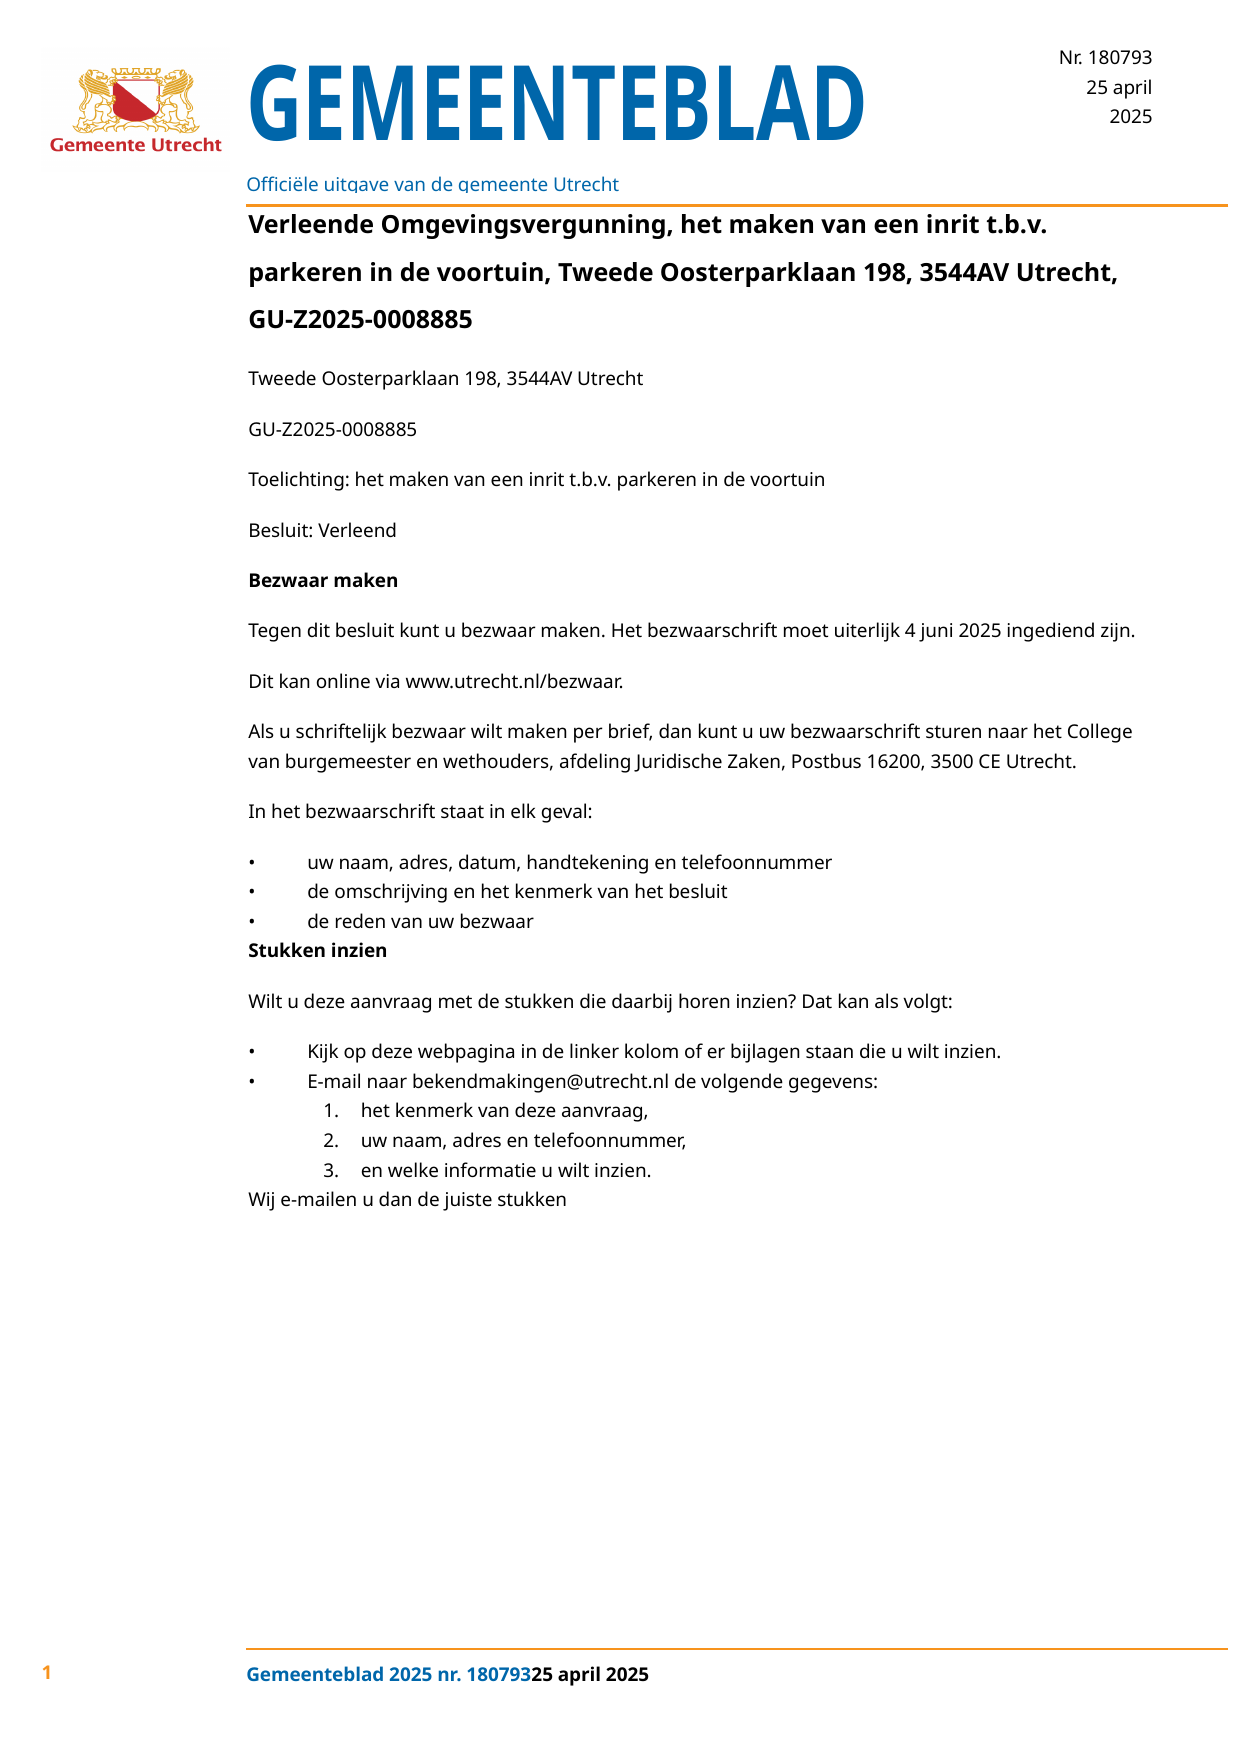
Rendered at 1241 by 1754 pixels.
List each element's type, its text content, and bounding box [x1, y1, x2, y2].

list E-mail naar bekendmakingen@utrecht.nl de volgende gegevens: [248, 1068, 1152, 1094]
list de reden van uw bezwaar [248, 908, 1152, 934]
list de omschrijving en het kenmerk van het besluit [248, 878, 1152, 904]
text Stukken inzien [248, 938, 1152, 963]
text GU-Z2025-0008885 [248, 416, 1152, 442]
text Verleende Omgevingsvergunning, het maken van een inrit t.b.v. parkeren in de voortuin, Tweede Oosterparklaan 198, 3544AV Utrecht, GU-Z2025-0008885 [248, 207, 1152, 336]
text Dit kan online via www.utrecht.nl/bezwaar. [248, 668, 1152, 694]
list het kenmerk van deze aanvraag, [323, 1098, 1152, 1123]
text Toelichting: het maken van een inrit t.b.v. parkeren in de voortuin [248, 466, 1152, 492]
list uw naam, adres en telefoonnummer, [323, 1127, 1152, 1153]
text Tegen dit besluit kunt u bezwaar maken. Het bezwaarschrift moet uiterlijk 4 juni 2025 ingediend zijn. [248, 618, 1152, 643]
text Besluit: Verleend [248, 517, 1152, 542]
text Bezwaar maken [248, 567, 1152, 593]
text Als u schriftelijk bezwaar wilt maken per brief, dan kunt u uw bezwaarschrift sturen naar het College van burgemeester en wethouders, afdeling Juridische Zaken, Postbus 16200, 3500 CE Utrecht. [248, 718, 1152, 774]
picture [41, 47, 231, 172]
text Wij e-mailen u dan de juiste stukken [248, 1186, 1152, 1212]
list en welke informatie u wilt inzien. [323, 1157, 1152, 1182]
text In het bezwaarschrift staat in elk geval: [248, 798, 1152, 824]
text Tweede Oosterparklaan 198, 3544AV Utrecht [248, 366, 1152, 391]
list Kijk op deze webpagina in de linker kolom of er bijlagen staan die u wilt inzien. [248, 1038, 1152, 1064]
text Wilt u deze aanvraag met de stukken die daarbij horen inzien? Dat kan als volgt: [248, 988, 1152, 1014]
list uw naam, adres, datum, handtekening en telefoonnummer [248, 849, 1152, 874]
